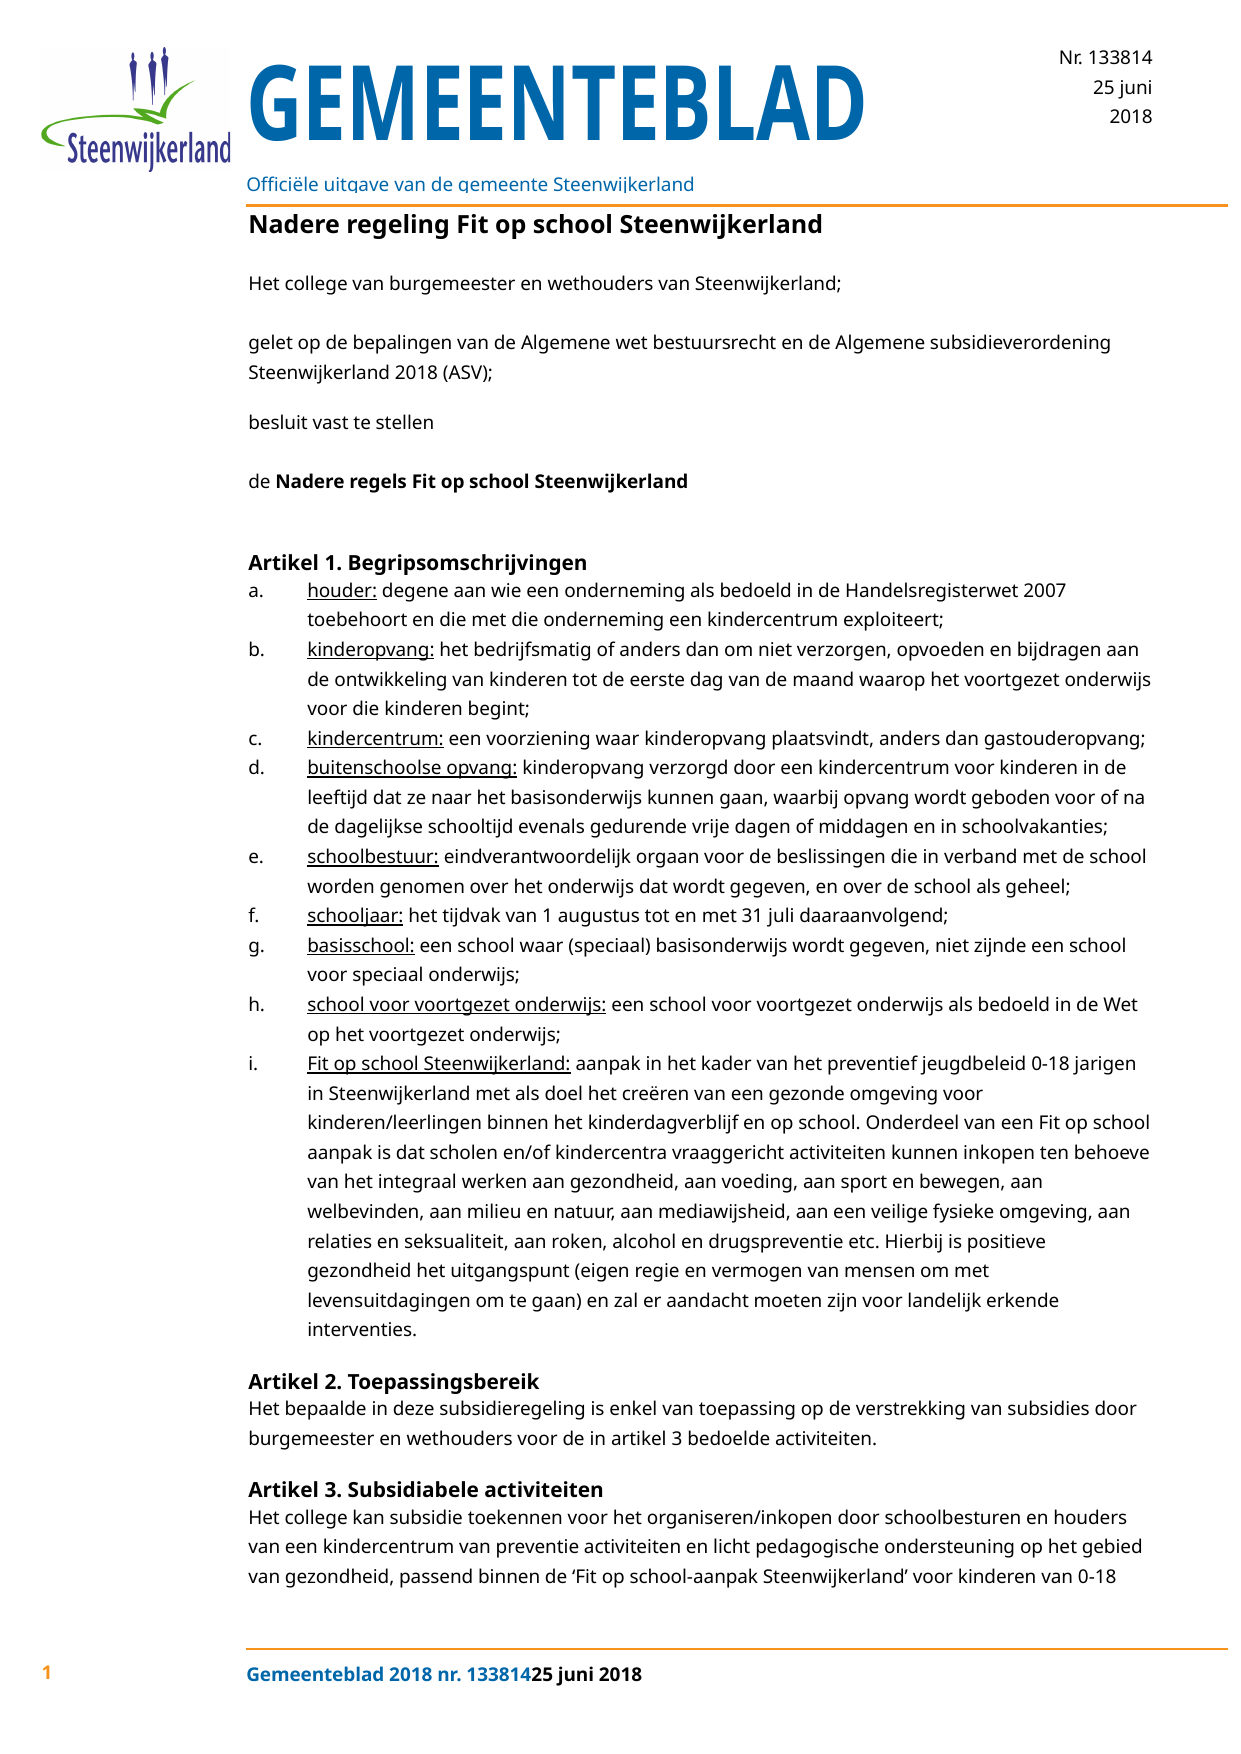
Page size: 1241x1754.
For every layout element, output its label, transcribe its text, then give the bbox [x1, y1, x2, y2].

list schooljaar: het tijdvak van 1 augustus tot en met 31 juli daaraanvolgend; [248, 902, 1152, 928]
list basisschool: een school waar (speciaal) basisonderwijs wordt gegeven, niet zijnde een school voor speciaal onderwijs; [248, 932, 1152, 987]
text gelet op de bepalingen van de Algemene wet bestuursrecht en de Algemene subsidieverordening Steenwijkerland 2018 (ASV); [248, 329, 1152, 385]
text besluit vast te stellen [248, 409, 1152, 435]
list Fit op school Steenwijkerland: aanpak in het kader van het preventief jeugdbeleid 0-18 jarigen in Steenwijkerland met als doel het creëren van een gezonde omgeving voor kinderen/leerlingen binnen het kinderdagverblijf en op school. Onderdeel van een Fit op school aanpak is dat scholen en/of kindercentra vraaggericht activiteiten kunnen inkopen ten behoeve van het integraal werken aan gezondheid, aan voeding, aan sport en bewegen, aan welbevinden, aan milieu en natuur, aan mediawijsheid, aan een veilige fysieke omgeving, aan relaties en seksualiteit, aan roken, alcohol en drugspreventie etc. Hierbij is positieve gezondheid het uitgangspunt (eigen regie en vermogen van mensen om met levensuitdagingen om te gaan) en zal er aandacht moeten zijn voor landelijk erkende interventies. [248, 1050, 1152, 1342]
text Artikel 1. Begripsomschrijvingen [248, 548, 1152, 577]
text Nadere regeling Fit op school Steenwijkerland [248, 207, 1152, 241]
list kindercentrum: een voorziening waar kinderopvang plaatsvindt, anders dan gastouderopvang; [248, 725, 1152, 751]
list kinderopvang: het bedrijfsmatig of anders dan om niet verzorgen, opvoeden en bijdragen aan de ontwikkeling van kinderen tot de eerste dag van de maand waarop het voortgezet onderwijs voor die kinderen begint; [248, 636, 1152, 721]
list buitenschoolse opvang: kinderopvang verzorgd door een kindercentrum voor kinderen in de leeftijd dat ze naar het basisonderwijs kunnen gaan, waarbij opvang wordt geboden voor of na de dagelijkse schooltijd evenals gedurende vrije dagen of middagen en in schoolvakanties; [248, 754, 1152, 839]
text Artikel 2. Toepassingsbereik [248, 1367, 1152, 1395]
text Het college van burgemeester en wethouders van Steenwijkerland; [248, 270, 1152, 296]
list houder: degene aan wie een onderneming als bedoeld in de Handelsregisterwet 2007 toebehoort en die met die onderneming een kindercentrum exploiteert; [248, 577, 1152, 632]
picture [41, 47, 231, 172]
text de Nadere regels Fit op school Steenwijkerland [248, 468, 1152, 494]
list schoolbestuur: eindverantwoordelijk orgaan voor de beslissingen die in verband met de school worden genomen over het onderwijs dat wordt gegeven, en over de school als geheel; [248, 843, 1152, 898]
list school voor voortgezet onderwijs: een school voor voortgezet onderwijs als bedoeld in de Wet op het voortgezet onderwijs; [248, 991, 1152, 1046]
text Het college kan subsidie toekennen voor het organiseren/inkopen door schoolbesturen en houders van een kindercentrum van preventie activiteiten en licht pedagogische ondersteuning op het gebied van gezondheid, passend binnen de ‘Fit op school-aanpak Steenwijkerland’ voor kinderen van 0-18 [248, 1504, 1152, 1589]
text Artikel 3. Subsidiabele activiteiten [248, 1475, 1152, 1504]
text Het bepaalde in deze subsidieregeling is enkel van toepassing op de verstrekking van subsidies door burgemeester en wethouders voor de in artikel 3 bedoelde activiteiten. [248, 1395, 1152, 1451]
